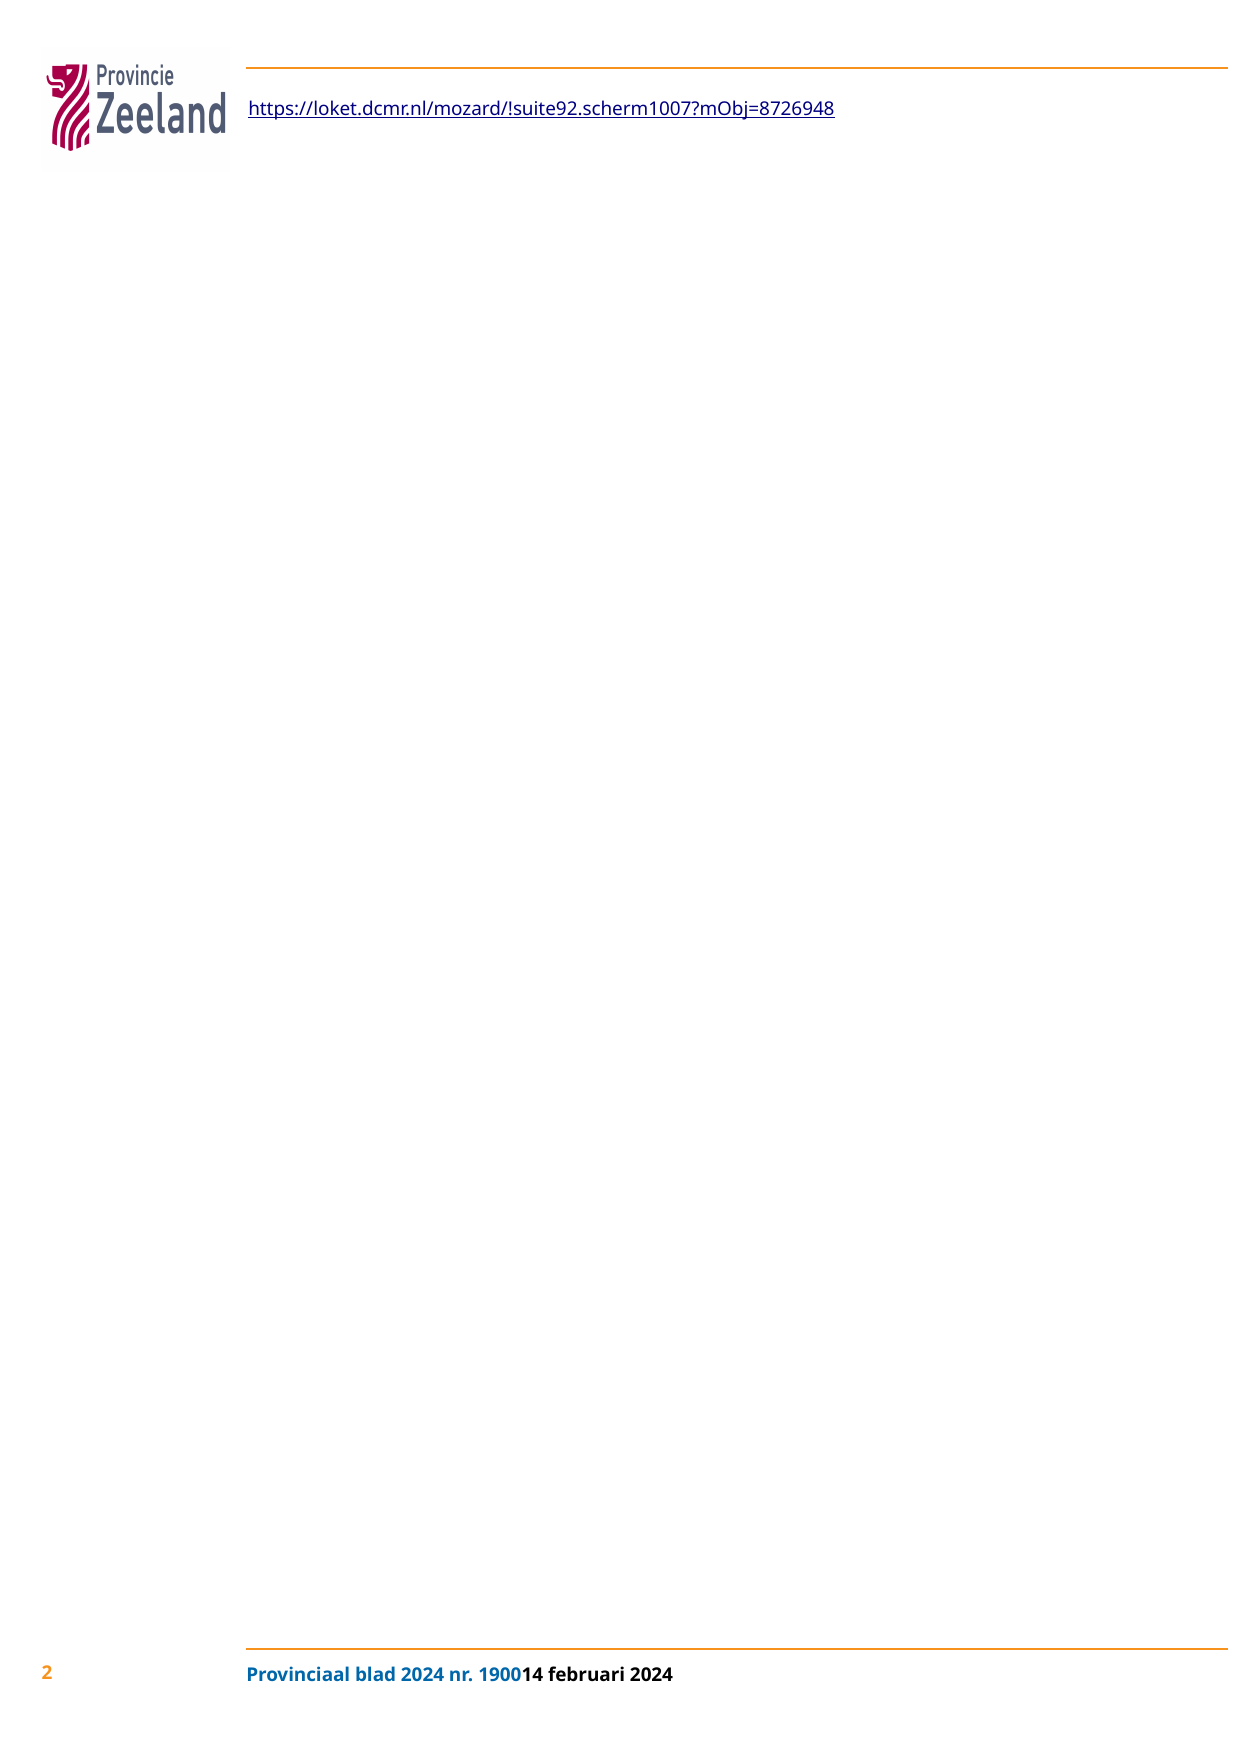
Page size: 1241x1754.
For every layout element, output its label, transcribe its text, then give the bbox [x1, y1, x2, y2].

picture [41, 47, 231, 172]
text https://loket.dcmr.nl/mozard/!suite92.scherm1007?mObj=8726948 [248, 95, 1152, 121]
